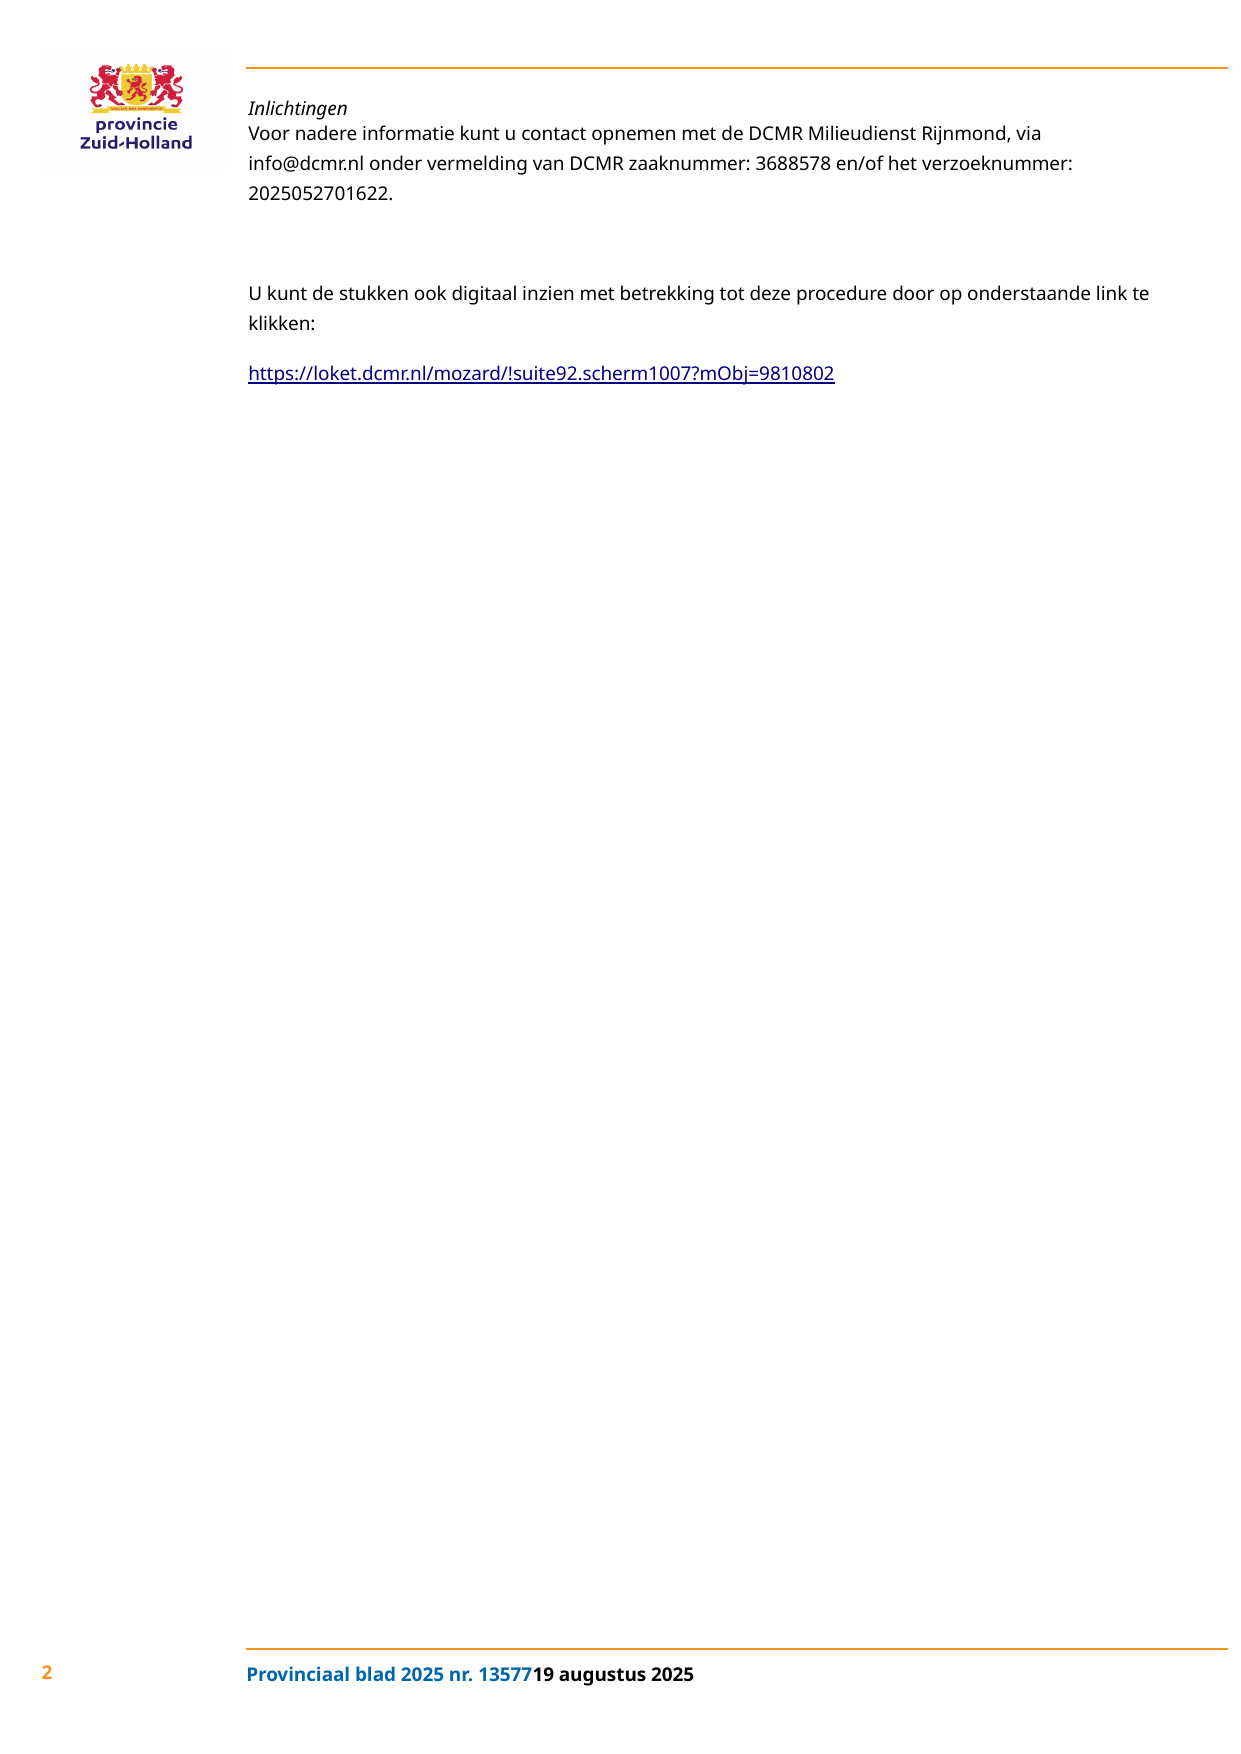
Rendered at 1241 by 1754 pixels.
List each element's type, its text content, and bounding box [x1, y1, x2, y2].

text https://loket.dcmr.nl/mozard/!suite92.scherm1007?mObj=9810802 [248, 361, 1152, 386]
text U kunt de stukken ook digitaal inzien met betrekking tot deze procedure door op onderstaande link te klikken: [248, 281, 1152, 336]
text Voor nadere informatie kunt u contact opnemen met de DCMR Milieudienst Rijnmond, via info@dcmr.nl onder vermelding van DCMR zaaknummer: 3688578 en/of het verzoeknummer: 2025052701622. [248, 121, 1152, 205]
text Inlichtingen [248, 95, 1152, 121]
picture [41, 47, 231, 172]
